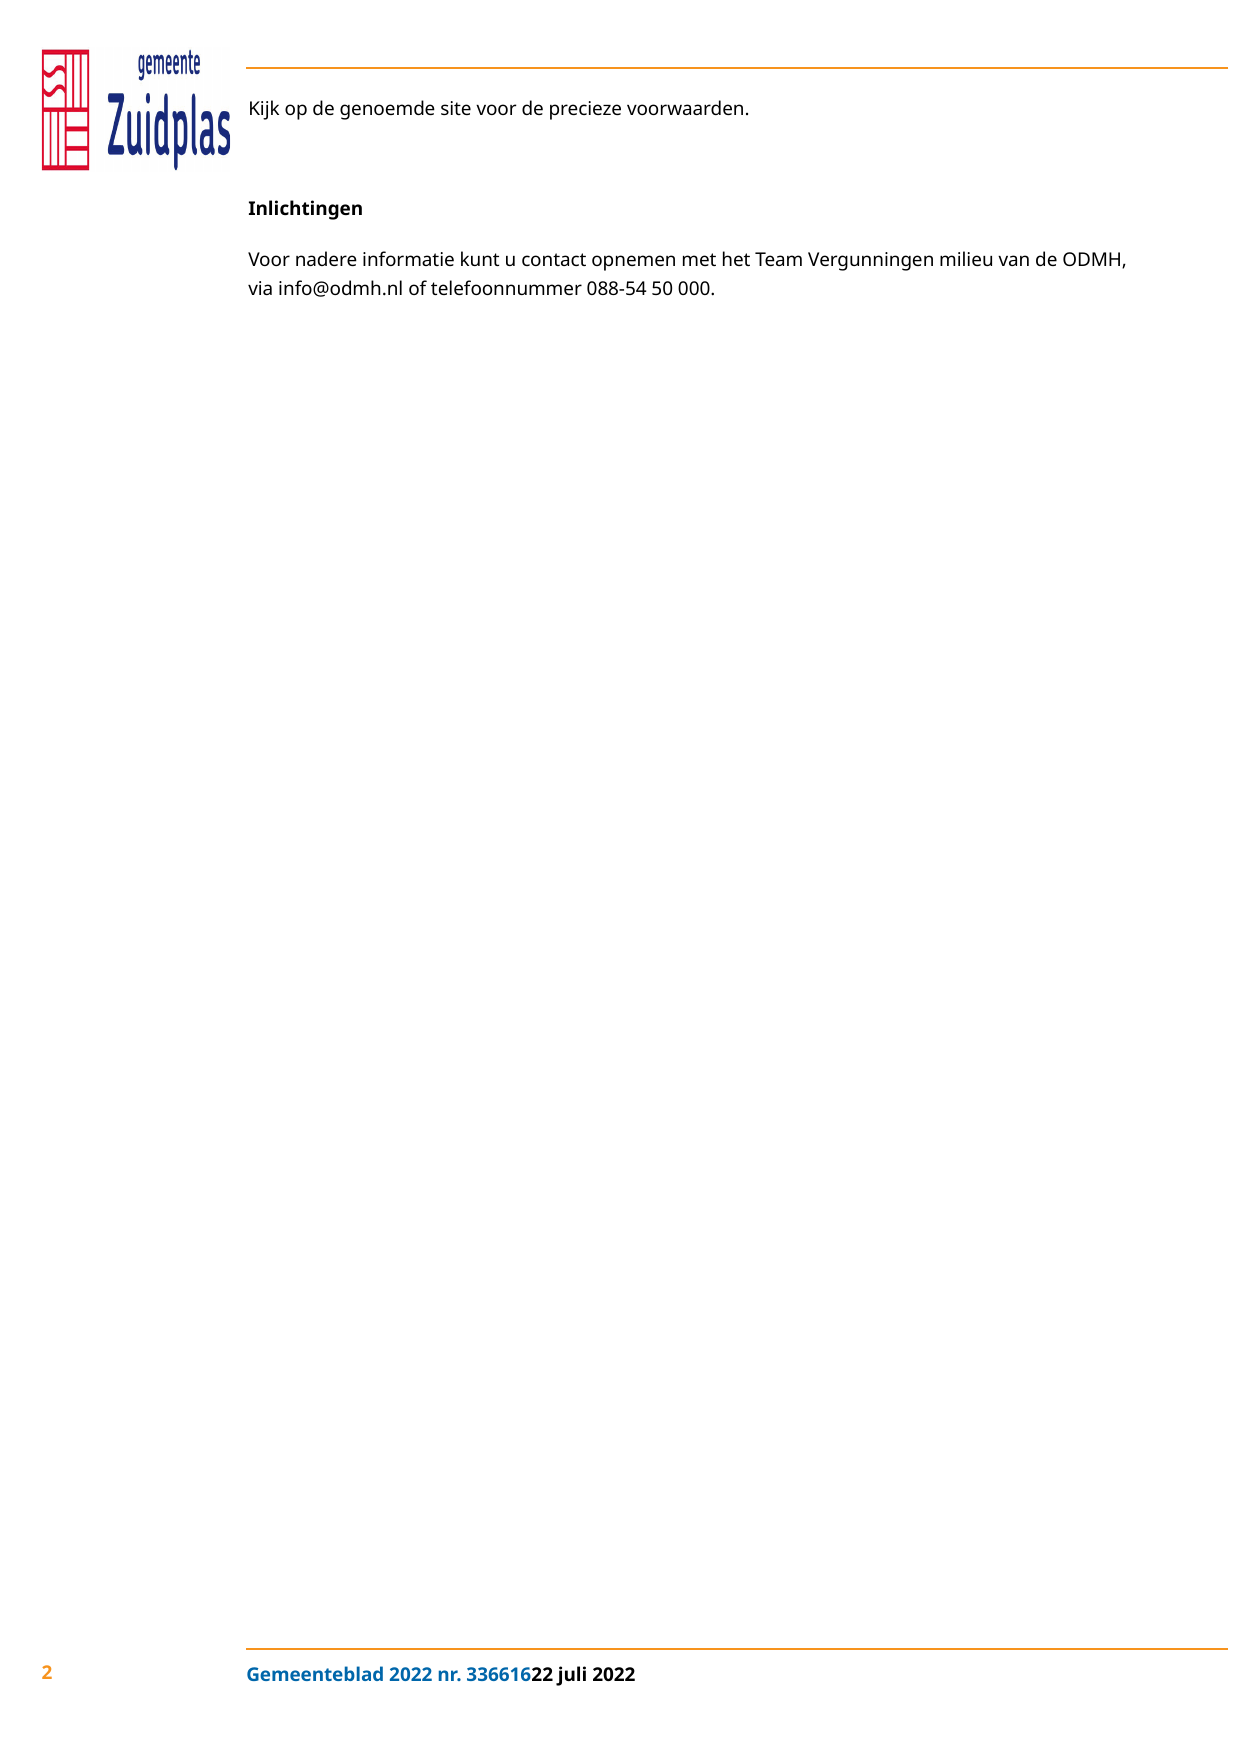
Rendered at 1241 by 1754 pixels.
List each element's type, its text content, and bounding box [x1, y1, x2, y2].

picture [41, 47, 231, 172]
text Voor nadere informatie kunt u contact opnemen met het Team Vergunningen milieu van de ODMH, via info@odmh.nl of telefoonnummer 088-54 50 000. [248, 246, 1152, 301]
text Kijk op de genoemde site voor de precieze voorwaarden. [248, 95, 1152, 121]
text Inlichtingen [248, 196, 1152, 221]
